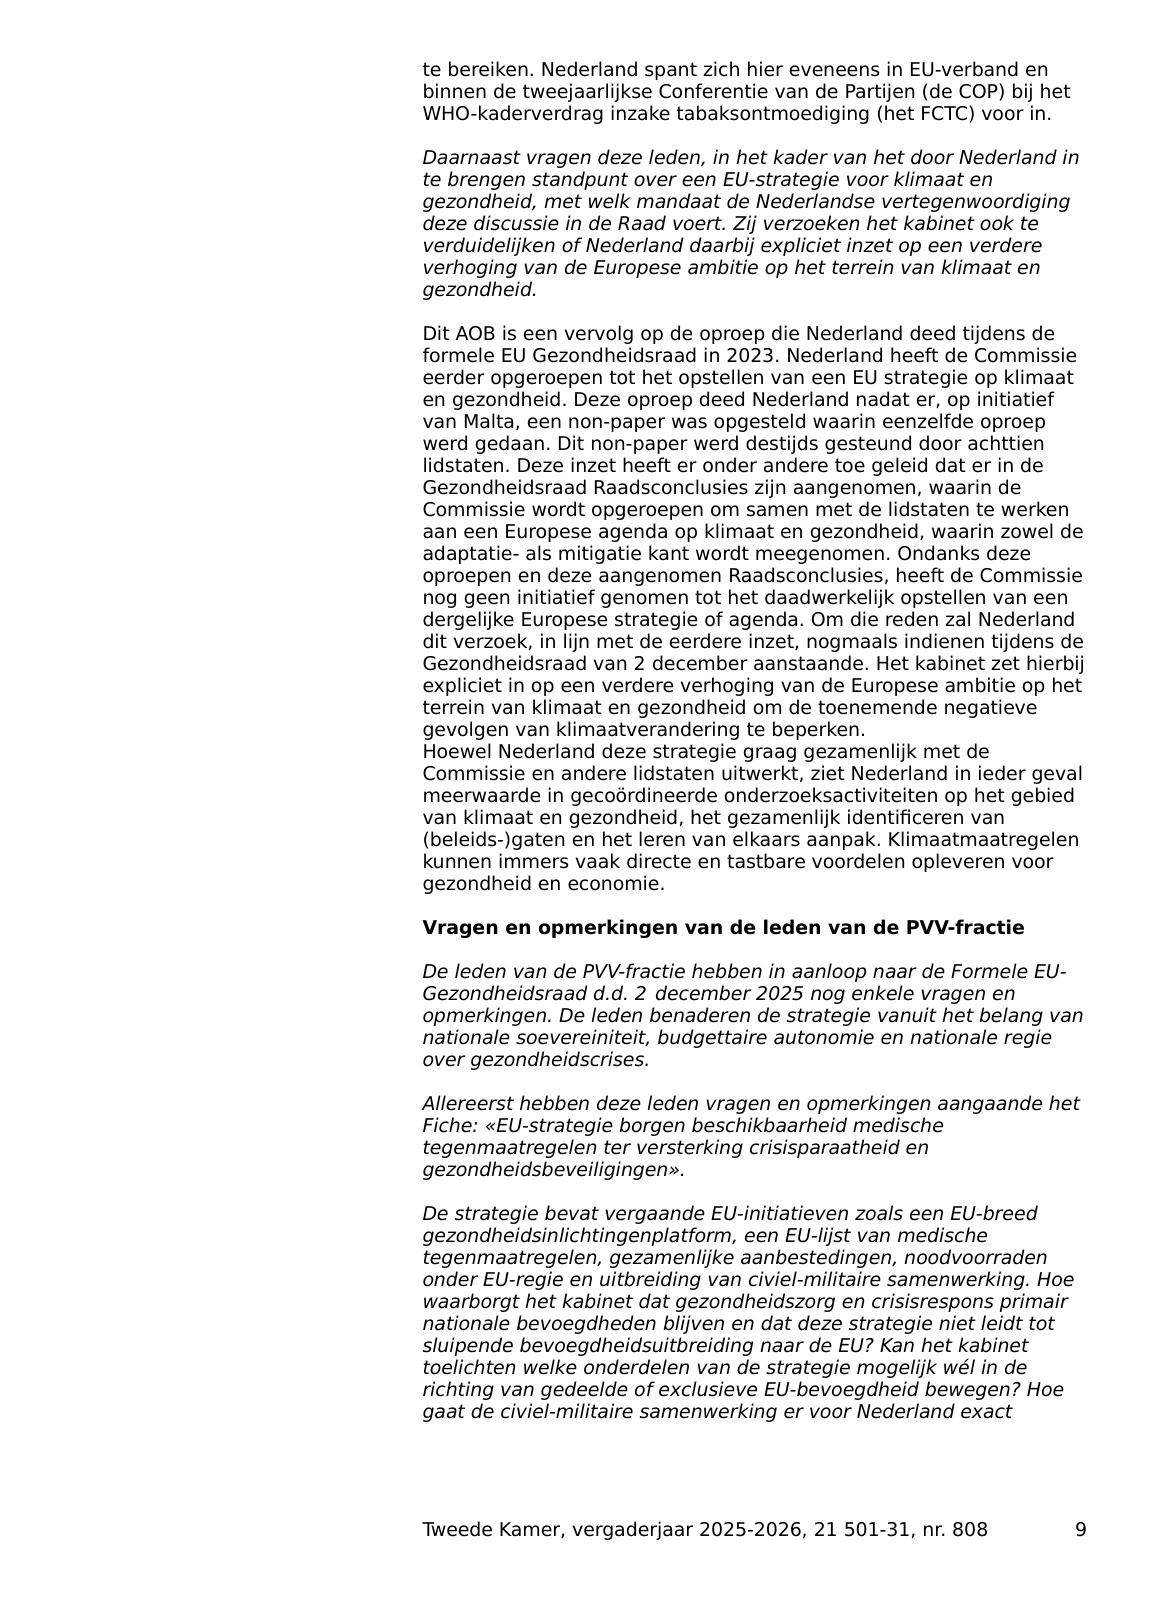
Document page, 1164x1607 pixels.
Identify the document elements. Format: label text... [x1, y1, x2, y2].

text Allereerst hebben deze leden vragen en opmerkingen aangaande het Fiche: «EU-strategie borgen beschikbaarheid medische tegenmaatregelen ter versterking crisisparaatheid en gezondheidsbeveiligingen». [422, 1093, 1087, 1181]
text Daarnaast vragen deze leden, in het kader van het door Nederland in te brengen standpunt over een EU-strategie voor klimaat en gezondheid, met welk mandaat de Nederlandse vertegenwoordiging deze discussie in de Raad voert. Zij verzoeken het kabinet ook te verduidelijken of Nederland daarbij expliciet inzet op een verdere verhoging van de Europese ambitie op het terrein van klimaat en gezondheid. [422, 147, 1087, 301]
text Hoewel Nederland deze strategie graag gezamenlijk met de Commissie en andere lidstaten uitwerkt, ziet Nederland in ieder geval meerwaarde in gecoördineerde onderzoeksactiviteiten op het gebied van klimaat en gezondheid, het gezamenlijk identificeren van (beleids-)gaten en het leren van elkaars aanpak. Klimaatmaatregelen kunnen immers vaak directe en tastbare voordelen opleveren voor gezondheid en economie. [422, 741, 1087, 895]
text te bereiken. Nederland spant zich hier eveneens in EU-verband en binnen de tweejaarlijkse Conferentie van de Partijen (de COP) bij het WHO-kaderverdrag inzake tabaksontmoediging (het FCTC) voor in. [422, 59, 1087, 125]
subtitle Vragen en opmerkingen van de leden van de PVV-fractie [422, 917, 1087, 939]
text De strategie bevat vergaande EU-initiatieven zoals een EU-breed gezondheidsinlichtingenplatform, een EU-lijst van medische tegenmaatregelen, gezamenlijke aanbestedingen, noodvoorraden onder EU-regie en uitbreiding van civiel-militaire samenwerking. Hoe waarborgt het kabinet dat gezondheidszorg en crisisrespons primair nationale bevoegdheden blijven en dat deze strategie niet leidt tot sluipende bevoegdheidsuitbreiding naar de EU? Kan het kabinet toelichten welke onderdelen van de strategie mogelijk wél in de richting van gedeelde of exclusieve EU-bevoegdheid bewegen? Hoe gaat de civiel-militaire samenwerking er voor Nederland exact [422, 1203, 1087, 1423]
text Dit AOB is een vervolg op de oproep die Nederland deed tijdens de formele EU Gezondheidsraad in 2023. Nederland heeft de Commissie eerder opgeroepen tot het opstellen van een EU strategie op klimaat en gezondheid. Deze oproep deed Nederland nadat er, op initiatief van Malta, een non-paper was opgesteld waarin eenzelfde oproep werd gedaan. Dit non-paper werd destijds gesteund door achttien lidstaten. Deze inzet heeft er onder andere toe geleid dat er in de Gezondheidsraad Raadsconclusies zijn aangenomen, waarin de Commissie wordt opgeroepen om samen met de lidstaten te werken aan een Europese agenda op klimaat en gezondheid, waarin zowel de adaptatie- als mitigatie kant wordt meegenomen. Ondanks deze oproepen en deze aangenomen Raadsconclusies, heeft de Commissie nog geen initiatief genomen tot het daadwerkelijk opstellen van een dergelijke Europese strategie of agenda. Om die reden zal Nederland dit verzoek, in lijn met de eerdere inzet, nogmaals indienen tijdens de Gezondheidsraad van 2 december aanstaande. Het kabinet zet hierbij expliciet in op een verdere verhoging van de Europese ambitie op het terrein van klimaat en gezondheid om de toenemende negatieve gevolgen van klimaatverandering te beperken. [422, 323, 1087, 741]
text De leden van de PVV-fractie hebben in aanloop naar de Formele EU-Gezondheidsraad d.d. 2 december 2025 nog enkele vragen en opmerkingen. De leden benaderen de strategie vanuit het belang van nationale soevereiniteit, budgettaire autonomie en nationale regie over gezondheidscrises. [422, 961, 1087, 1071]
